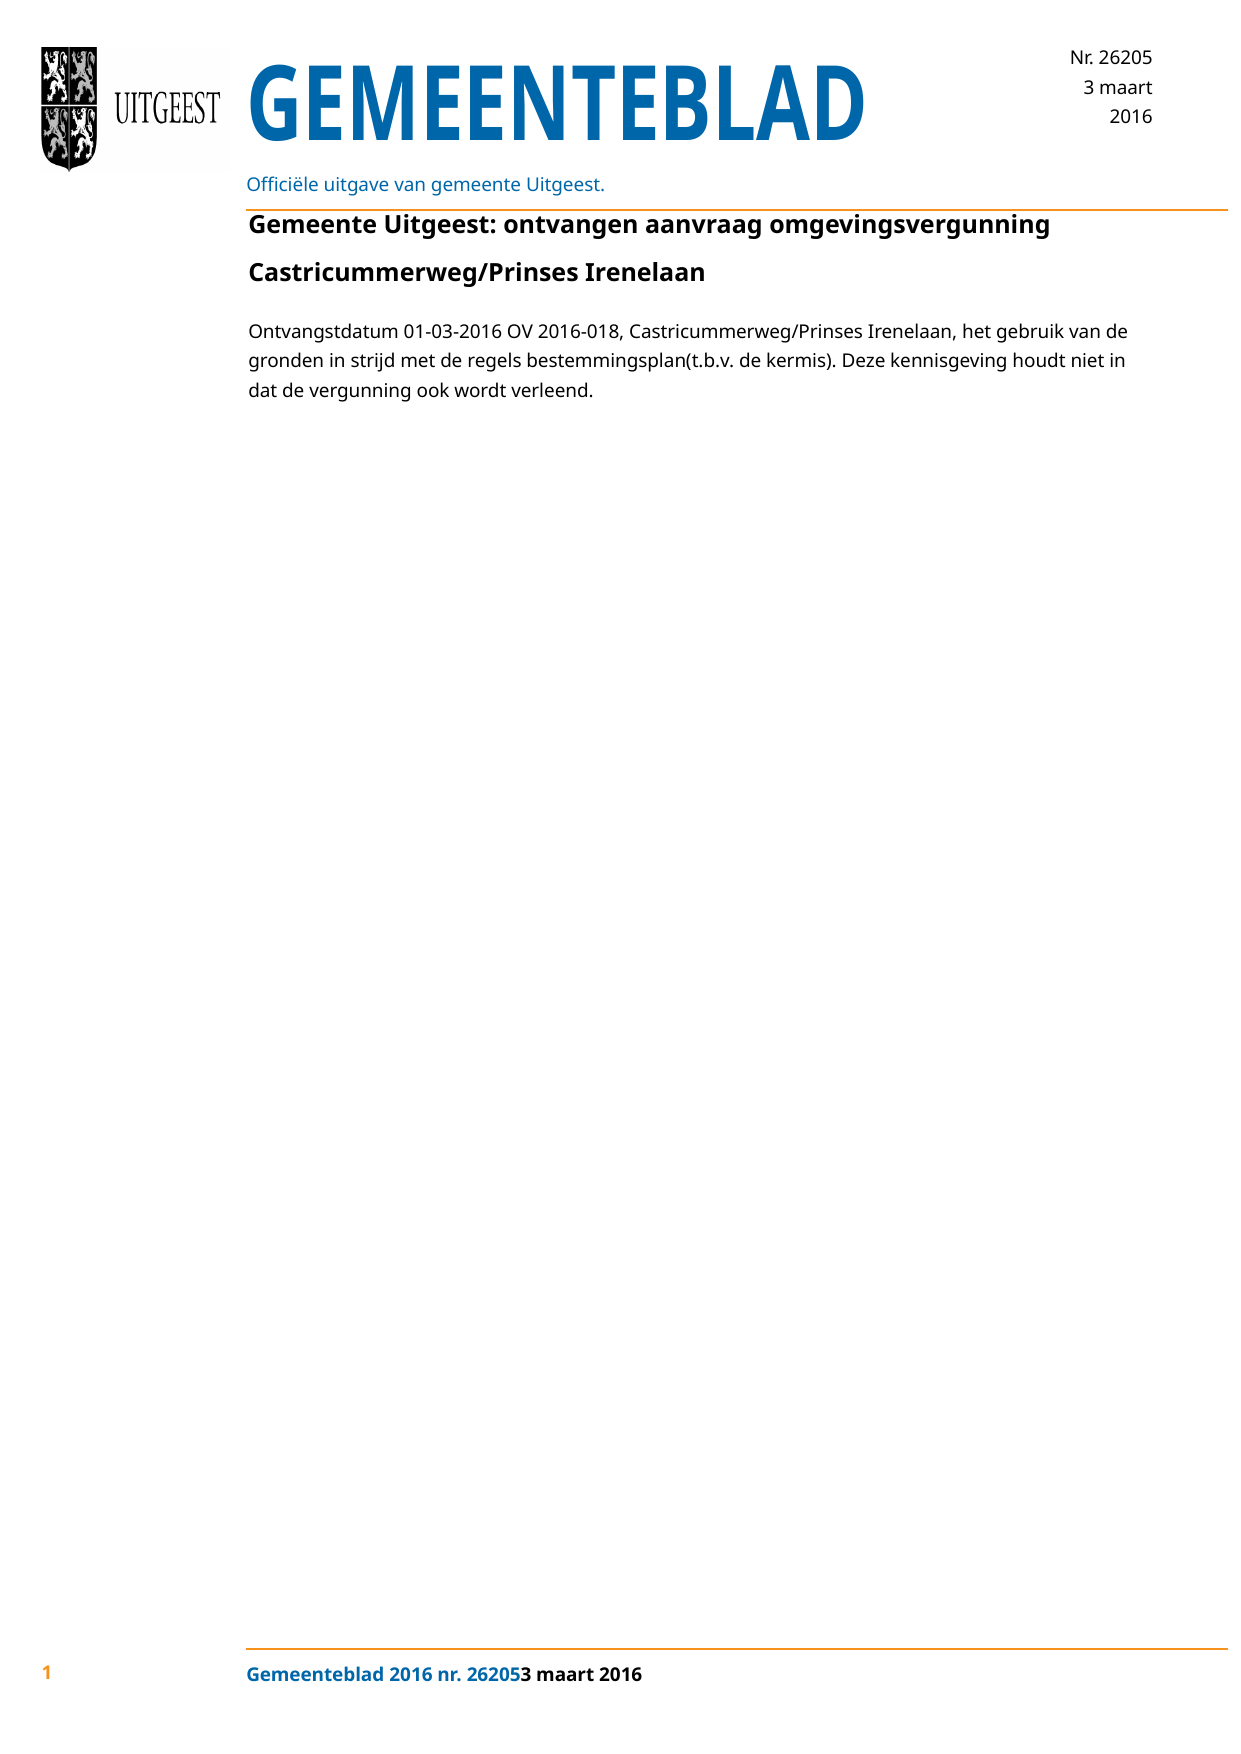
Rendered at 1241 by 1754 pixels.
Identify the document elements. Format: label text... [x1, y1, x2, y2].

text Gemeente Uitgeest: ontvangen aanvraag omgevingsvergunning Castricummerweg/Prinses Irenelaan [248, 211, 1152, 288]
text Ontvangstdatum 01-03-2016 OV 2016-018, Castricummerweg/Prinses Irenelaan, het gebruik van de gronden in strijd met de regels bestemmingsplan(t.b.v. de kermis). Deze kennisgeving houdt niet in dat de vergunning ook wordt verleend. [248, 318, 1152, 403]
picture [41, 47, 231, 172]
